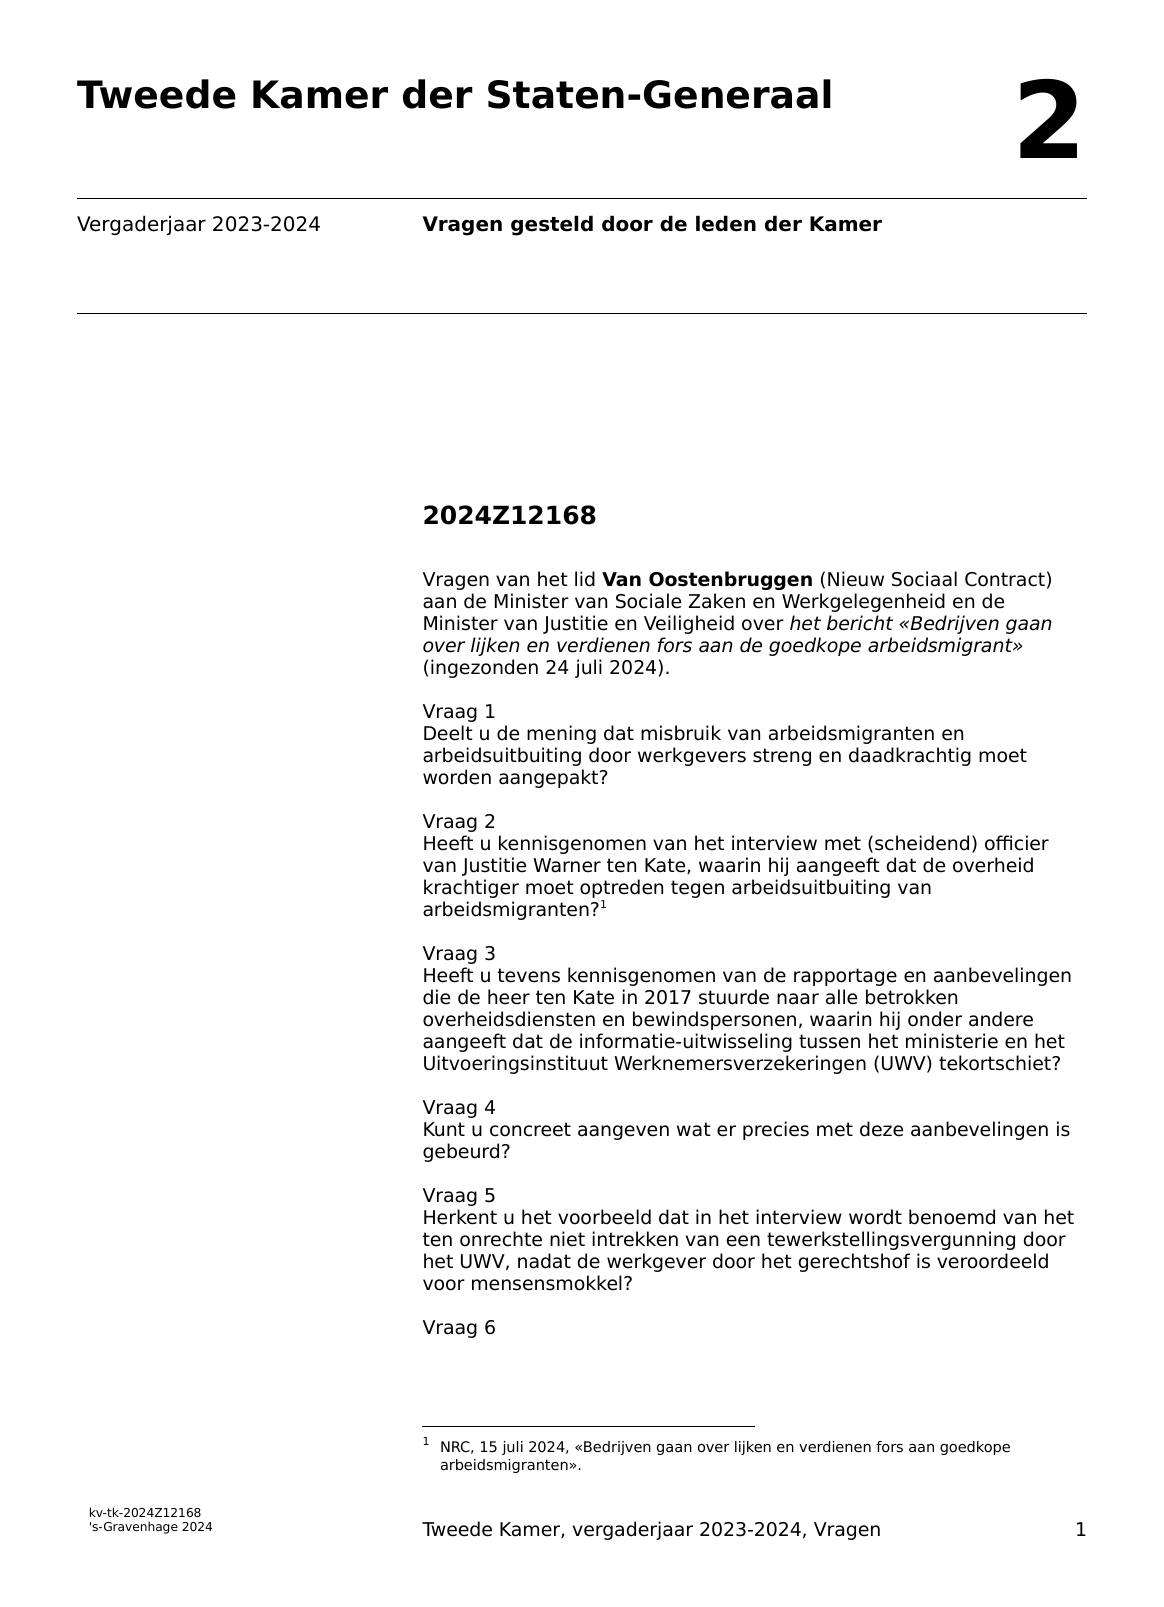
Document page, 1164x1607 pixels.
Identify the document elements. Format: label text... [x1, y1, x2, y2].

table_cell Vergaderjaar 2023-2024 [77, 199, 422, 313]
text NRC, 15 juli 2024, «Bedrijven gaan over lijken en verdienen fors aan goedkope arbeidsmigranten». [422, 1435, 1087, 1474]
text kv-tk-2024Z12168 [88, 1506, 323, 1520]
text Vragen van het lid Van Oostenbruggen (Nieuw Sociaal Contract) aan de Minister van Sociale Zaken en Werkgelegenheid en de Minister van Justitie en Veiligheid over het bericht «Bedrijven gaan over lijken en verdienen fors aan de goedkope arbeidsmigrant» (ingezonden 24 juli 2024). [422, 569, 1087, 679]
text Heeft u kennisgenomen van het interview met (scheidend) officier van Justitie Warner ten Kate, waarin hij aangeeft dat de overheid krachtiger moet optreden tegen arbeidsuitbuiting van arbeidsmigranten? [422, 833, 1087, 921]
text Kunt u concreet aangeven wat er precies met deze aanbevelingen is gebeurd? [422, 1119, 1087, 1163]
text Vraag 5 [422, 1185, 1087, 1207]
table_header Tweede Kamer der Staten-Generaal [77, 59, 886, 198]
text Vraag 6 [422, 1317, 1087, 1339]
text Vraag 2 [422, 811, 1087, 833]
text Vraag 4 [422, 1097, 1087, 1119]
table_header 2 [886, 59, 1087, 198]
text Vraag 1 [422, 701, 1087, 723]
table_cell Vragen gesteld door de leden der Kamer [422, 199, 1087, 313]
text Heeft u tevens kennisgenomen van de rapportage en aanbevelingen die de heer ten Kate in 2017 stuurde naar alle betrokken overheidsdiensten en bewindspersonen, waarin hij onder andere aangeeft dat de informatie-uitwisseling tussen het ministerie en het Uitvoeringsinstituut Werknemersverzekeringen (UWV) tekortschiet? [422, 965, 1087, 1075]
text Herkent u het voorbeeld dat in het interview wordt benoemd van het ten onrechte niet intrekken van een tewerkstellingsvergunning door het UWV, nadat de werkgever door het gerechtshof is veroordeeld voor mensensmokkel? [422, 1207, 1087, 1295]
text Vraag 3 [422, 943, 1087, 965]
text 2024Z12168 [422, 501, 1087, 531]
text Deelt u de mening dat misbruik van arbeidsmigranten en arbeidsuitbuiting door werkgevers streng en daadkrachtig moet worden aangepakt? [422, 723, 1087, 789]
text 's-Gravenhage 2024 [88, 1520, 323, 1534]
